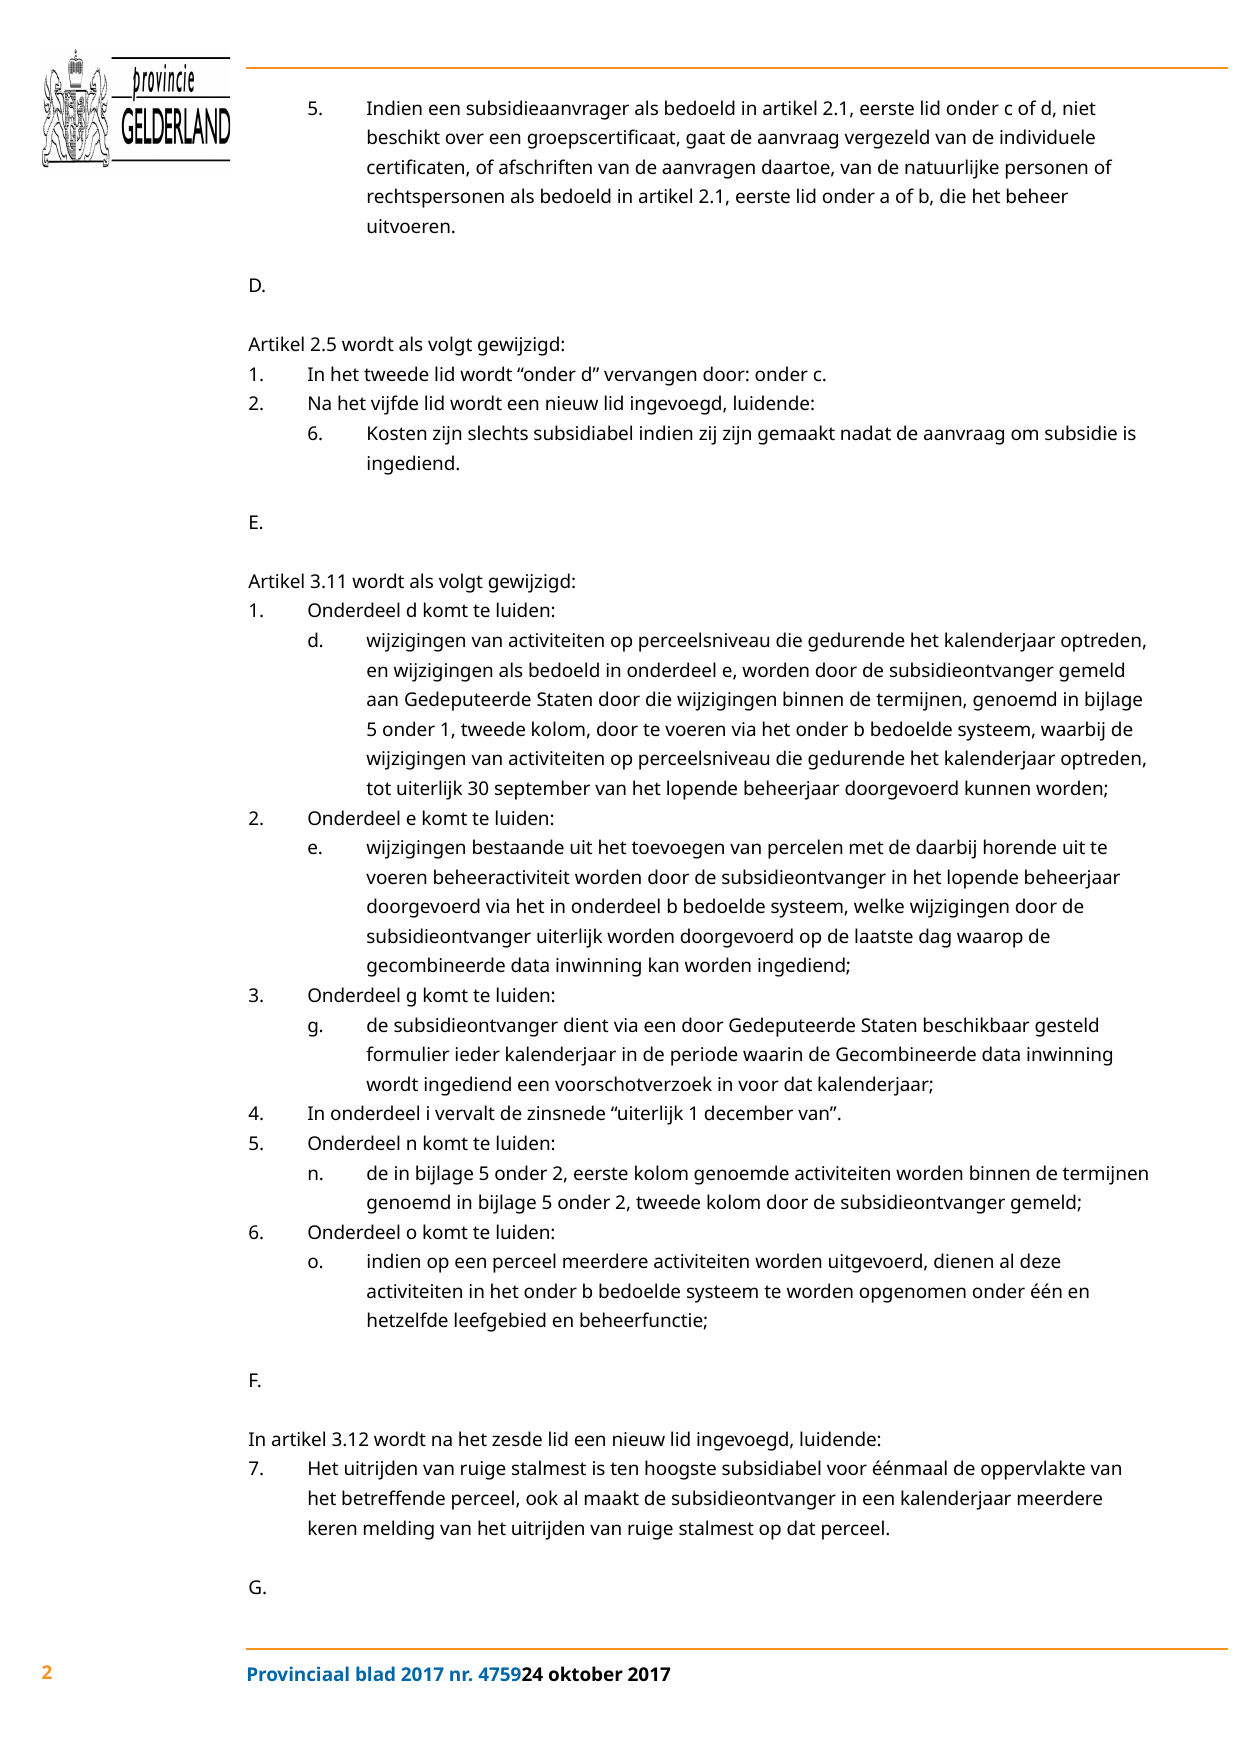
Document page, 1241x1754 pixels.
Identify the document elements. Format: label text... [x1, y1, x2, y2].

list Onderdeel e komt te luiden: [248, 805, 1152, 831]
list Na het vijfde lid wordt een nieuw lid ingevoegd, luidende: [248, 391, 1152, 416]
list indien op een perceel meerdere activiteiten worden uitgevoerd, dienen al deze activiteiten in het onder b bedoelde systeem te worden opgenomen onder één en hetzelfde leefgebied en beheerfunctie; [307, 1248, 1152, 1333]
text Artikel 2.5 wordt als volgt gewijzigd: [248, 331, 1152, 357]
list wijzigingen van activiteiten op perceelsniveau die gedurende het kalenderjaar optreden, en wijzigingen als bedoeld in onderdeel e, worden door de subsidieontvanger gemeld aan Gedeputeerde Staten door die wijzigingen binnen de termijnen, genoemd in bijlage 5 onder 1, tweede kolom, door te voeren via het onder b bedoelde systeem, waarbij de wijzigingen van activiteiten op perceelsniveau die gedurende het kalenderjaar optreden, tot uiterlijk 30 september van het lopende beheerjaar doorgevoerd kunnen worden; [307, 627, 1152, 801]
list de in bijlage 5 onder 2, eerste kolom genoemde activiteiten worden binnen de termijnen genoemd in bijlage 5 onder 2, tweede kolom door de subsidieontvanger gemeld; [307, 1160, 1152, 1215]
text D. [248, 272, 1152, 298]
list Onderdeel o komt te luiden: [248, 1219, 1152, 1245]
list de subsidieontvanger dient via een door Gedeputeerde Staten beschikbaar gesteld formulier ieder kalenderjaar in de periode waarin de Gecombineerde data inwinning wordt ingediend een voorschotverzoek in voor dat kalenderjaar; [307, 1012, 1152, 1097]
text Artikel 3.11 wordt als volgt gewijzigd: [248, 568, 1152, 594]
list wijzigingen bestaande uit het toevoegen van percelen met de daarbij horende uit te voeren beheeractiviteit worden door de subsidieontvanger in het lopende beheerjaar doorgevoerd via het in onderdeel b bedoelde systeem, welke wijzigingen door de subsidieontvanger uiterlijk worden doorgevoerd op de laatste dag waarop de gecombineerde data inwinning kan worden ingediend; [307, 834, 1152, 978]
text In artikel 3.12 wordt na het zesde lid een nieuw lid ingevoegd, luidende: [248, 1426, 1152, 1452]
text F. [248, 1367, 1152, 1393]
list In het tweede lid wordt “onder d” vervangen door: onder c. [248, 361, 1152, 387]
text E. [248, 509, 1152, 535]
list Onderdeel d komt te luiden: [248, 598, 1152, 623]
list Het uitrijden van ruige stalmest is ten hoogste subsidiabel voor éénmaal de oppervlakte van het betreffende perceel, ook al maakt de subsidieontvanger in een kalenderjaar meerdere keren melding van het uitrijden van ruige stalmest op dat perceel. [248, 1456, 1152, 1541]
list Indien een subsidieaanvrager als bedoeld in artikel 2.1, eerste lid onder c of d, niet beschikt over een groepscertificaat, gaat de aanvraag vergezeld van de individuele certificaten, of afschriften van de aanvragen daartoe, van de natuurlijke personen of rechtspersonen als bedoeld in artikel 2.1, eerste lid onder a of b, die het beheer uitvoeren. [307, 95, 1152, 239]
list Kosten zijn slechts subsidiabel indien zij zijn gemaakt nadat de aanvraag om subsidie is ingediend. [307, 420, 1152, 476]
list In onderdeel i vervalt de zinsnede “uiterlijk 1 december van”. [248, 1101, 1152, 1126]
list Onderdeel n komt te luiden: [248, 1130, 1152, 1156]
text G. [248, 1574, 1152, 1600]
picture [41, 47, 231, 172]
list Onderdeel g komt te luiden: [248, 982, 1152, 1008]
